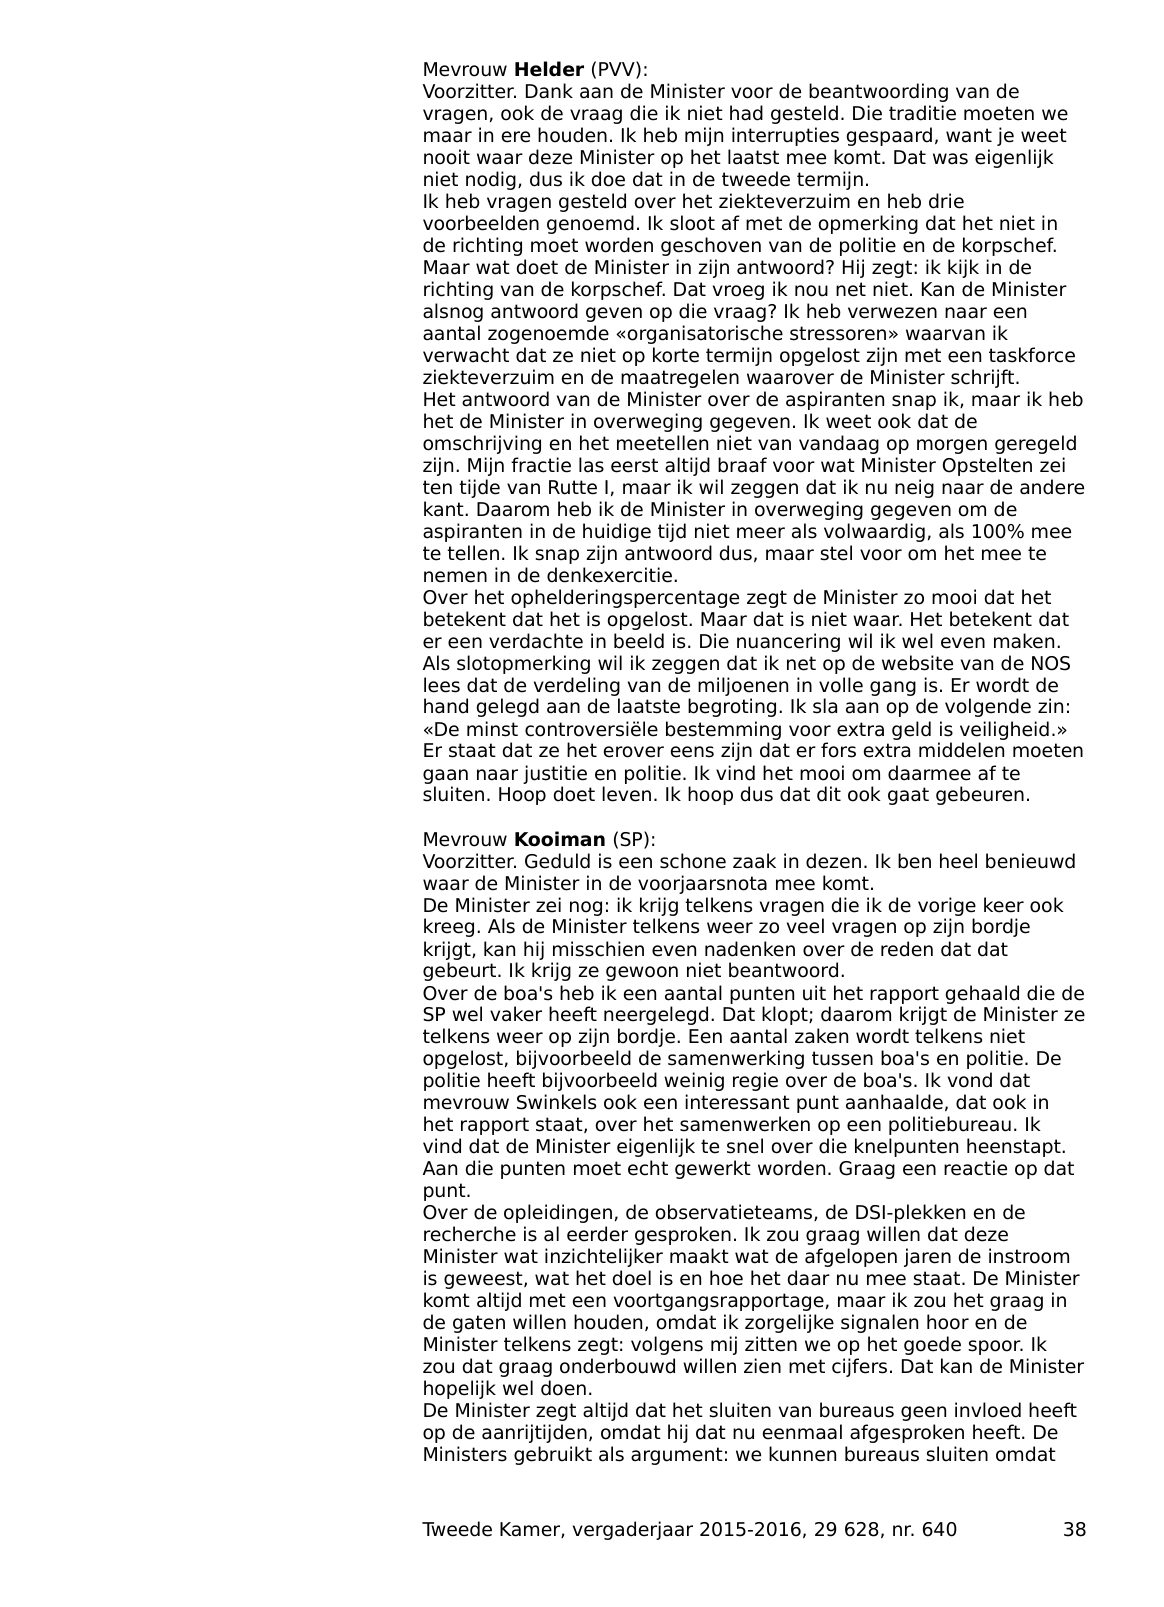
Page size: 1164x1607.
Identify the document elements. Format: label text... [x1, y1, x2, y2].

text Voorzitter. Geduld is een schone zaak in dezen. Ik ben heel benieuwd waar de Minister in de voorjaarsnota mee komt. [422, 851, 1087, 894]
text Als slotopmerking wil ik zeggen dat ik net op de website van de NOS lees dat de verdeling van de miljoenen in volle gang is. Er wordt de hand gelegd aan de laatste begroting. Ik sla aan op de volgende zin: «De minst controversiële bestemming voor extra geld is veiligheid.» Er staat dat ze het erover eens zijn dat er fors extra middelen moeten gaan naar justitie en politie. Ik vind het mooi om daarmee af te sluiten. Hoop doet leven. Ik hoop dus dat dit ook gaat gebeuren. [422, 652, 1087, 806]
text Over het ophelderingspercentage zegt de Minister zo mooi dat het betekent dat het is opgelost. Maar dat is niet waar. Het betekent dat er een verdachte in beeld is. Die nuancering wil ik wel even maken. [422, 587, 1087, 652]
text Mevrouw Helder (PVV): [422, 59, 1087, 81]
text Over de boa's heb ik een aantal punten uit het rapport gehaald die de SP wel vaker heeft neergelegd. Dat klopt; daarom krijgt de Minister ze telkens weer op zijn bordje. Een aantal zaken wordt telkens niet opgelost, bijvoorbeeld de samenwerking tussen boa's en politie. De politie heeft bijvoorbeeld weinig regie over de boa's. Ik vond dat mevrouw Swinkels ook een interessant punt aanhaalde, dat ook in het rapport staat, over het samenwerken op een politiebureau. Ik vind dat de Minister eigenlijk te snel over die knelpunten heenstapt. Aan die punten moet echt gewerkt worden. Graag een reactie op dat punt. [422, 982, 1087, 1202]
text De Minister zegt altijd dat het sluiten van bureaus geen invloed heeft op de aanrijtijden, omdat hij dat nu eenmaal afgesproken heeft. De Ministers gebruikt als argument: we kunnen bureaus sluiten omdat [422, 1400, 1087, 1466]
text Mevrouw Kooiman (SP): [422, 828, 1087, 851]
text Het antwoord van de Minister over de aspiranten snap ik, maar ik heb het de Minister in overweging gegeven. Ik weet ook dat de omschrijving en het meetellen niet van vandaag op morgen geregeld zijn. Mijn fractie las eerst altijd braaf voor wat Minister Opstelten zei ten tijde van Rutte I, maar ik wil zeggen dat ik nu neig naar de andere kant. Daarom heb ik de Minister in overweging gegeven om de aspiranten in de huidige tijd niet meer als volwaardig, als 100% mee te tellen. Ik snap zijn antwoord dus, maar stel voor om het mee te nemen in de denkexercitie. [422, 389, 1087, 587]
text Over de opleidingen, de observatieteams, de DSI-plekken en de recherche is al eerder gesproken. Ik zou graag willen dat deze Minister wat inzichtelijker maakt wat de afgelopen jaren de instroom is geweest, wat het doel is en hoe het daar nu mee staat. De Minister komt altijd met een voortgangsrapportage, maar ik zou het graag in de gaten willen houden, omdat ik zorgelijke signalen hoor en de Minister telkens zegt: volgens mij zitten we op het goede spoor. Ik zou dat graag onderbouwd willen zien met cijfers. Dat kan de Minister hopelijk wel doen. [422, 1202, 1087, 1400]
text Ik heb vragen gesteld over het ziekteverzuim en heb drie voorbeelden genoemd. Ik sloot af met de opmerking dat het niet in de richting moet worden geschoven van de politie en de korpschef. Maar wat doet de Minister in zijn antwoord? Hij zegt: ik kijk in de richting van de korpschef. Dat vroeg ik nou net niet. Kan de Minister alsnog antwoord geven op die vraag? Ik heb verwezen naar een aantal zogenoemde «organisatorische stressoren» waarvan ik verwacht dat ze niet op korte termijn opgelost zijn met een taskforce ziekteverzuim en de maatregelen waarover de Minister schrijft. [422, 191, 1087, 389]
text Voorzitter. Dank aan de Minister voor de beantwoording van de vragen, ook de vraag die ik niet had gesteld. Die traditie moeten we maar in ere houden. Ik heb mijn interrupties gespaard, want je weet nooit waar deze Minister op het laatst mee komt. Dat was eigenlijk niet nodig, dus ik doe dat in de tweede termijn. [422, 81, 1087, 191]
text De Minister zei nog: ik krijg telkens vragen die ik de vorige keer ook kreeg. Als de Minister telkens weer zo veel vragen op zijn bordje krijgt, kan hij misschien even nadenken over de reden dat dat gebeurt. Ik krijg ze gewoon niet beantwoord. [422, 894, 1087, 982]
